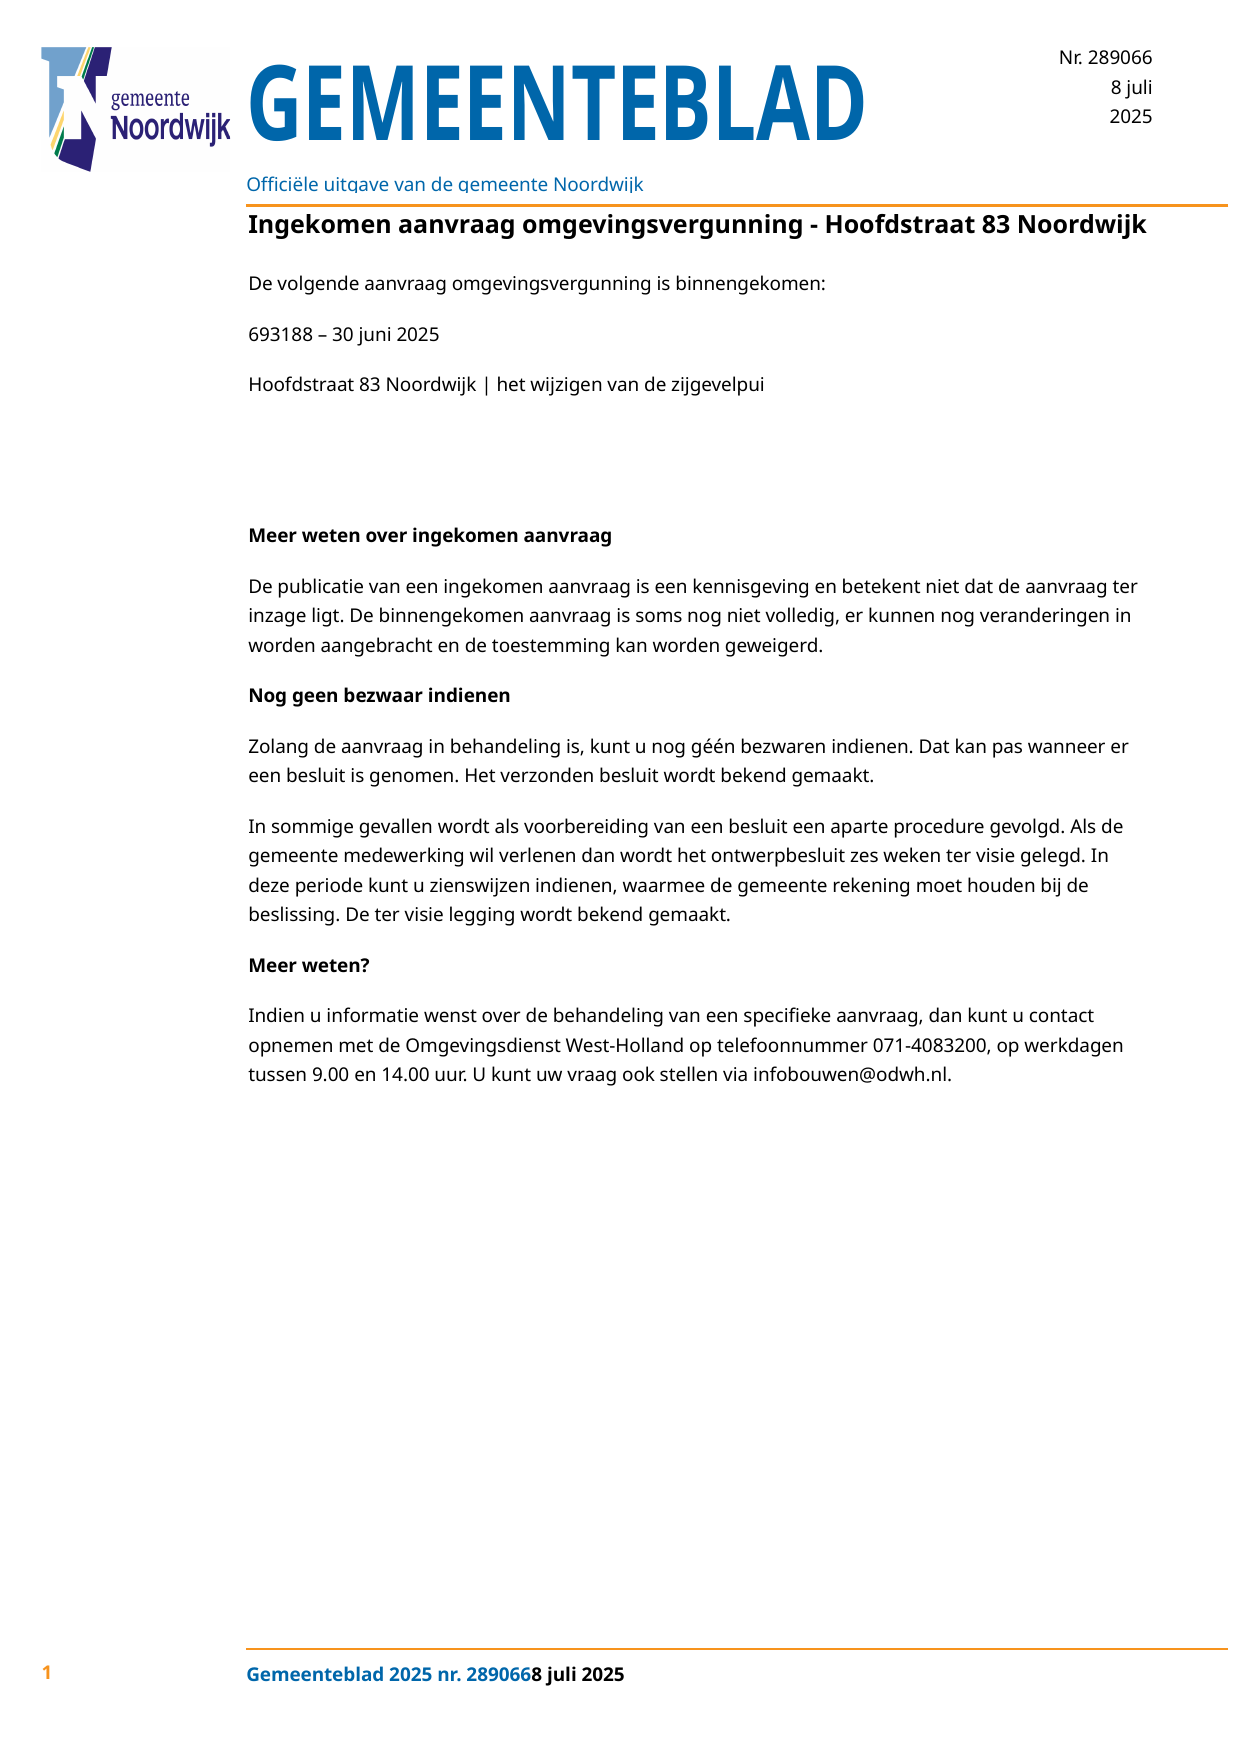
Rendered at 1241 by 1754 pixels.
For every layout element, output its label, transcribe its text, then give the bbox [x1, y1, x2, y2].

text Indien u informatie wenst over de behandeling van een specifieke aanvraag, dan kunt u contact opnemen met de Omgevingsdienst West-Holland op telefoonnummer 071-4083200, op werkdagen tussen 9.00 en 14.00 uur. U kunt uw vraag ook stellen via infobouwen@odwh.nl. [248, 1002, 1152, 1087]
text Hoofdstraat 83 Noordwijk | het wijzigen van de zijgevelpui [248, 371, 1152, 397]
text In sommige gevallen wordt als voorbereiding van een besluit een aparte procedure gevolgd. Als de gemeente medewerking wil verlenen dan wordt het ontwerpbesluit zes weken ter visie gelegd. In deze periode kunt u zienswijzen indienen, waarmee de gemeente rekening moet houden bij de beslissing. De ter visie legging wordt bekend gemaakt. [248, 813, 1152, 927]
text Zolang de aanvraag in behandeling is, kunt u nog géén bezwaren indienen. Dat kan pas wanneer er een besluit is genomen. Het verzonden besluit wordt bekend gemaakt. [248, 733, 1152, 788]
text De publicatie van een ingekomen aanvraag is een kennisgeving en betekent niet dat de aanvraag ter inzage ligt. De binnengekomen aanvraag is soms nog niet volledig, er kunnen nog veranderingen in worden aangebracht en de toestemming kan worden geweigerd. [248, 573, 1152, 658]
picture [41, 47, 231, 172]
text Nog geen bezwaar indienen [248, 682, 1152, 708]
text De volgende aanvraag omgevingsvergunning is binnengekomen: [248, 270, 1152, 296]
text 693188 – 30 juni 2025 [248, 321, 1152, 346]
text Ingekomen aanvraag omgevingsvergunning - Hoofdstraat 83 Noordwijk [248, 207, 1152, 241]
text Meer weten over ingekomen aanvraag [248, 522, 1152, 548]
text Meer weten? [248, 952, 1152, 978]
